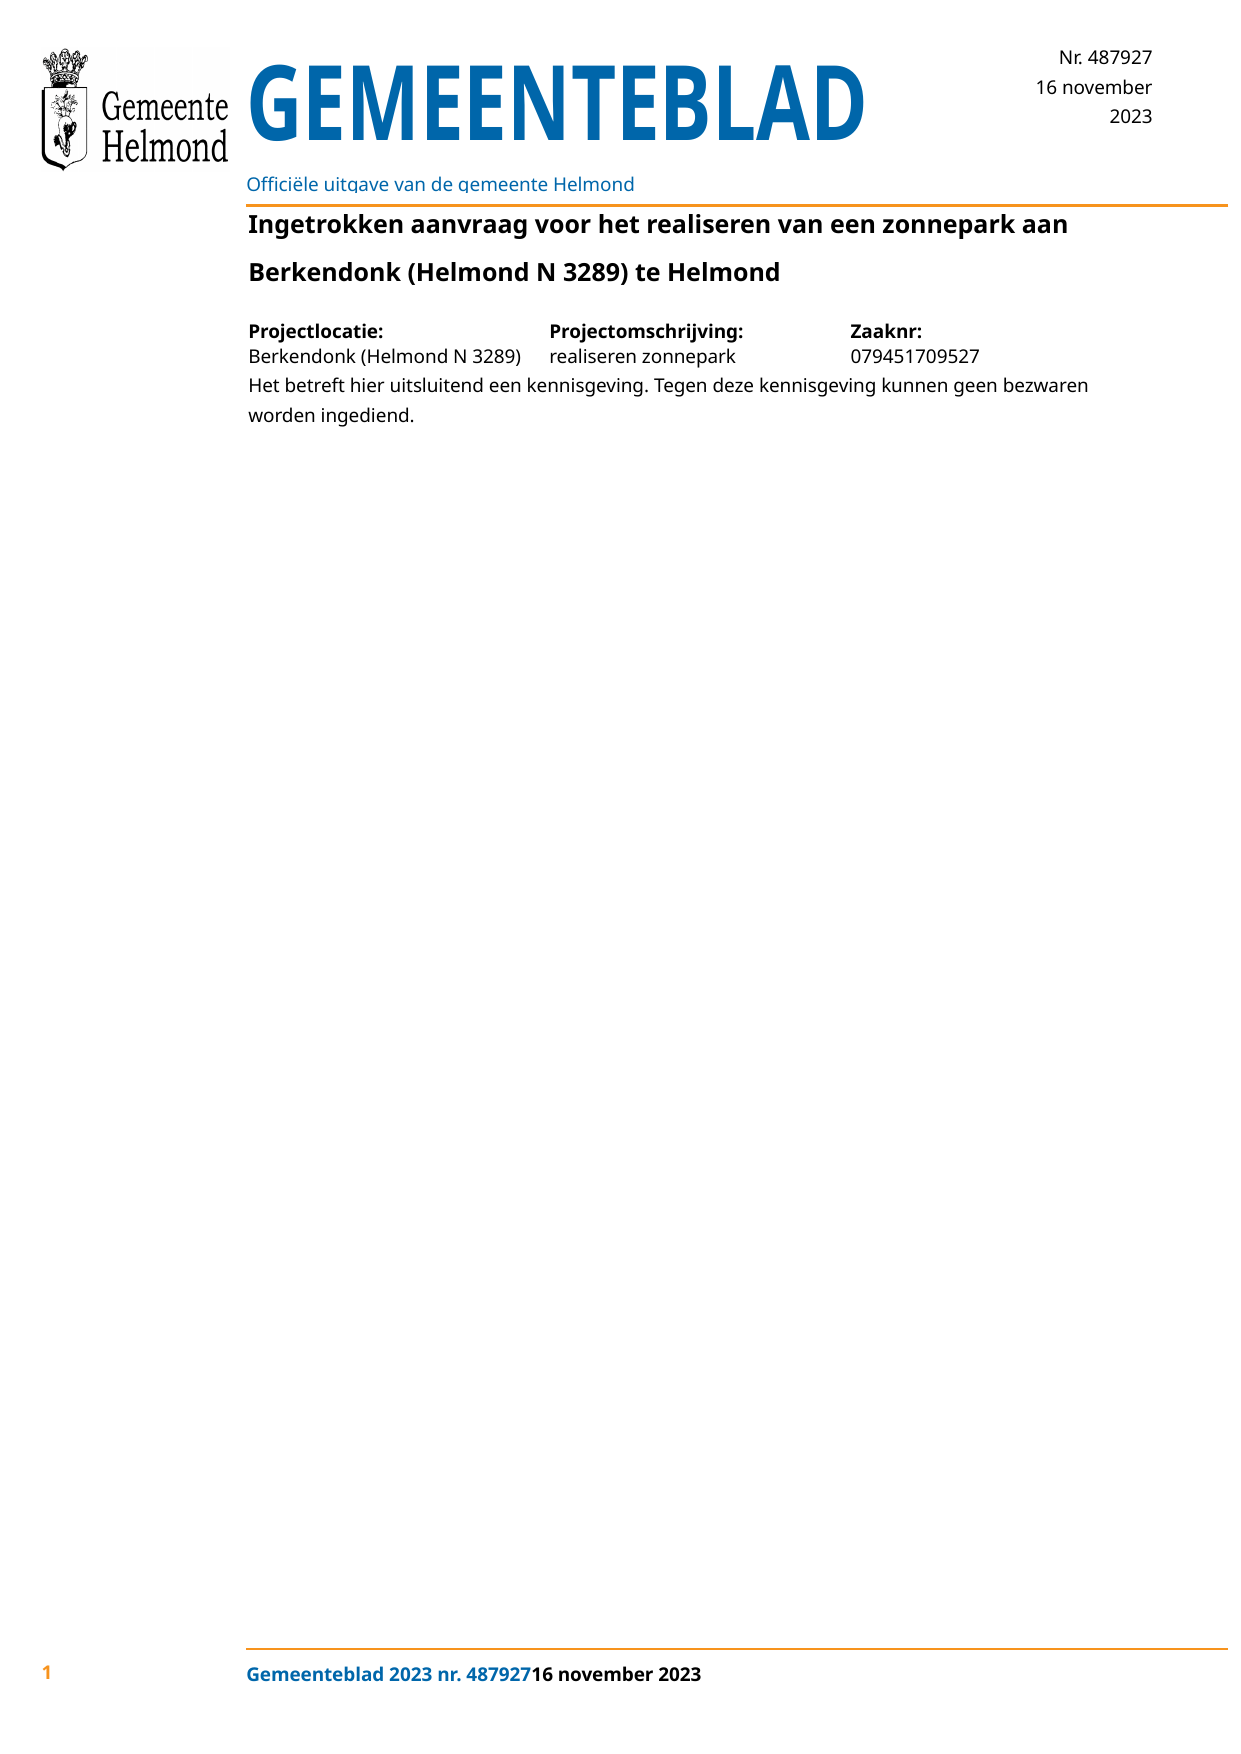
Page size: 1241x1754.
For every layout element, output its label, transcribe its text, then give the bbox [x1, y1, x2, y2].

table_header Zaaknr: [850, 318, 1152, 344]
text Ingetrokken aanvraag voor het realiseren van een zonnepark aan Berkendonk (Helmond N 3289) te Helmond [248, 207, 1152, 288]
table_cell Berkendonk (Helmond N 3289) [248, 344, 549, 369]
table_cell realiseren zonnepark [549, 344, 850, 369]
table_cell 079451709527 [850, 344, 1152, 369]
picture [41, 47, 231, 172]
table_header Projectomschrijving: [549, 318, 850, 344]
text Het betreft hier uitsluitend een kennisgeving. Tegen deze kennisgeving kunnen geen bezwaren worden ingediend. [248, 373, 1152, 428]
table_header Projectlocatie: [248, 318, 549, 344]
